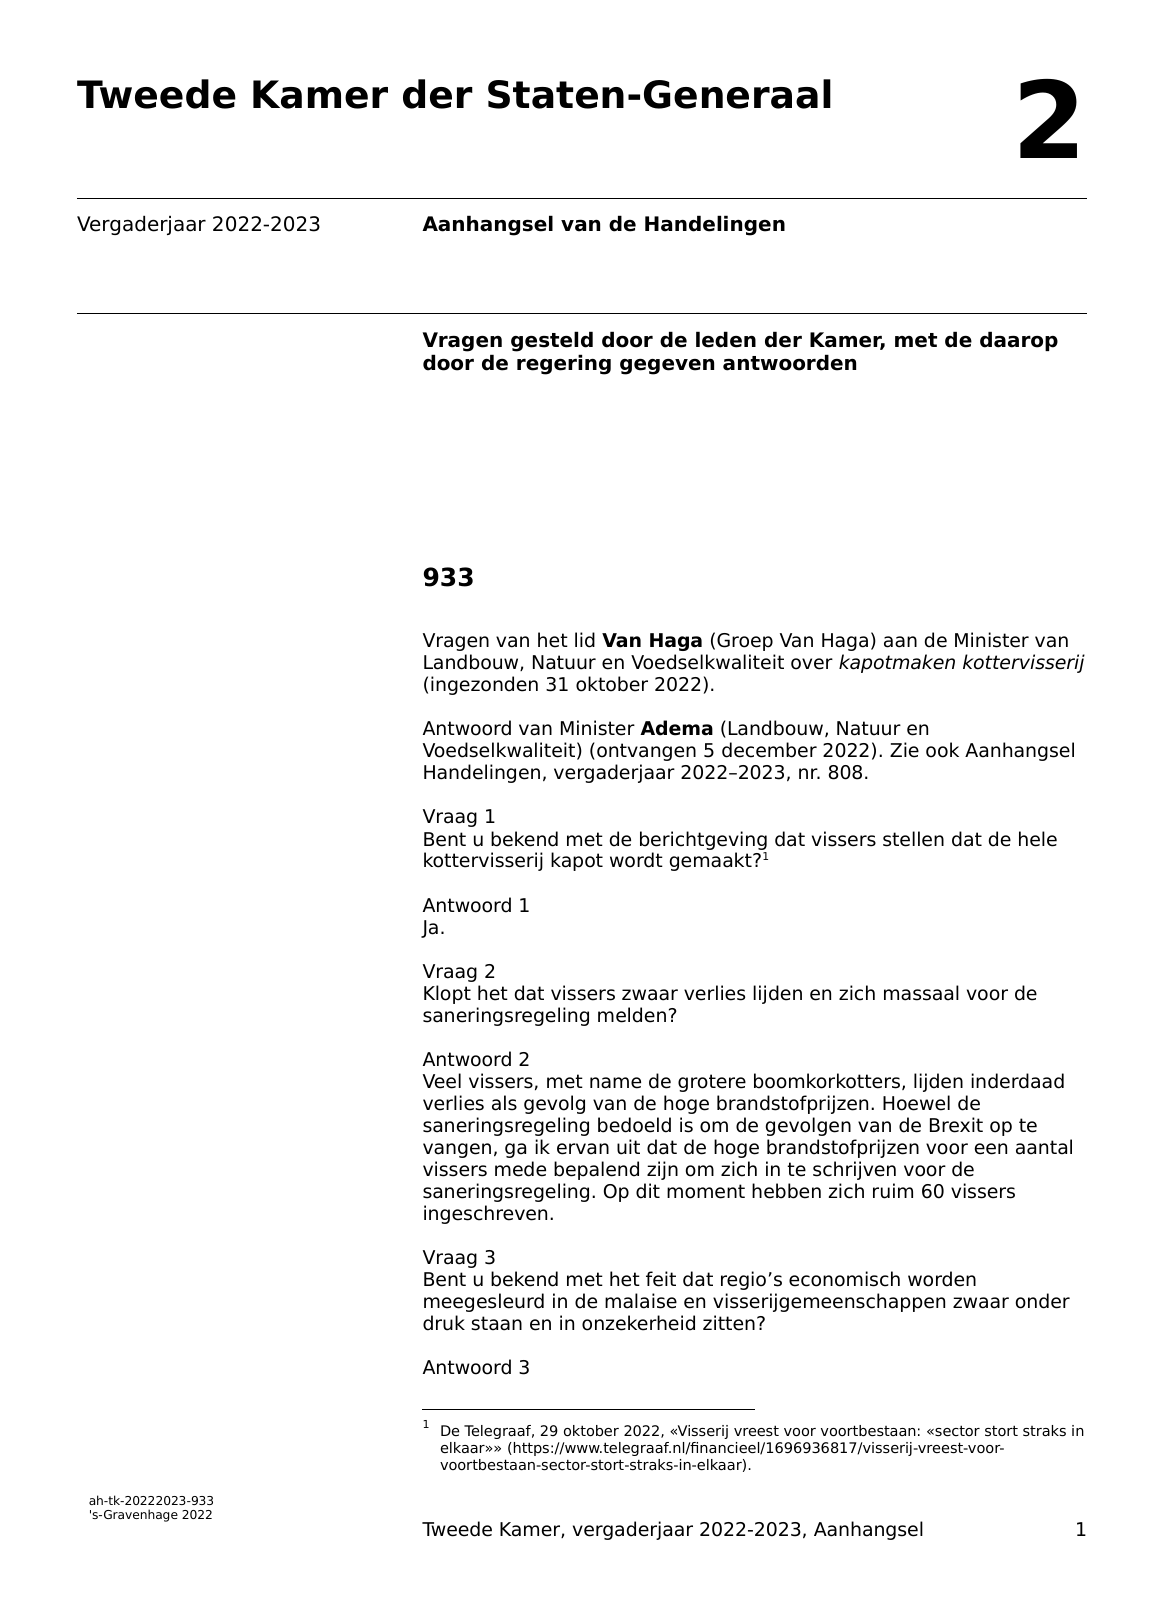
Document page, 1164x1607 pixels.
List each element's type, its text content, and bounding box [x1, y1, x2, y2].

text Antwoord 3 [422, 1357, 1087, 1379]
text Vraag 3 [422, 1247, 1087, 1269]
text Vraag 1 [422, 806, 1087, 828]
text Vragen van het lid Van Haga (Groep Van Haga) aan de Minister van Landbouw, Natuur en Voedselkwaliteit over kapotmaken kottervisserij (ingezonden 31 oktober 2022). [422, 630, 1087, 696]
table_cell Vergaderjaar 2022-2023 [77, 199, 422, 313]
text 's-Gravenhage 2022 [88, 1508, 323, 1522]
text Antwoord 2 [422, 1049, 1087, 1071]
table_cell Vragen gesteld door de leden der Kamer, met de daarop door de regering gegeven antwoorden [422, 314, 1087, 375]
table_header 2 [886, 59, 1087, 198]
text Vraag 2 [422, 961, 1087, 983]
text Ja. [422, 917, 1087, 938]
text Klopt het dat vissers zwaar verlies lijden en zich massaal voor de saneringsregeling melden? [422, 983, 1087, 1027]
text 933 [422, 563, 1087, 592]
table_cell [77, 314, 422, 375]
table_cell Aanhangsel van de Handelingen [422, 199, 1087, 313]
text Antwoord van Minister Adema (Landbouw, Natuur en Voedselkwaliteit) (ontvangen 5 december 2022). Zie ook Aanhangsel Handelingen, vergaderjaar 2022–2023, nr. 808. [422, 718, 1087, 784]
text Bent u bekend met de berichtgeving dat vissers stellen dat de hele kottervisserij kapot wordt gemaakt? [422, 828, 1087, 872]
text Veel vissers, met name de grotere boomkorkotters, lijden inderdaad verlies als gevolg van de hoge brandstofprijzen. Hoewel de saneringsregeling bedoeld is om de gevolgen van de Brexit op te vangen, ga ik ervan uit dat de hoge brandstofprijzen voor een aantal vissers mede bepalend zijn om zich in te schrijven voor de saneringsregeling. Op dit moment hebben zich ruim 60 vissers ingeschreven. [422, 1071, 1087, 1225]
text Bent u bekend met het feit dat regio’s economisch worden meegesleurd in de malaise en visserijgemeenschappen zwaar onder druk staan en in onzekerheid zitten? [422, 1269, 1087, 1335]
table_header Tweede Kamer der Staten-Generaal [77, 59, 886, 198]
text Antwoord 1 [422, 894, 1087, 917]
text De Telegraaf, 29 oktober 2022, «Visserij vreest voor voortbestaan: «sector stort straks in elkaar»» (https://www.telegraaf.nl/financieel/1696936817/visserij-vreest-voor-voortbestaan-sector-stort-straks-in-elkaar). [422, 1418, 1087, 1474]
text ah-tk-20222023-933 [88, 1494, 323, 1508]
